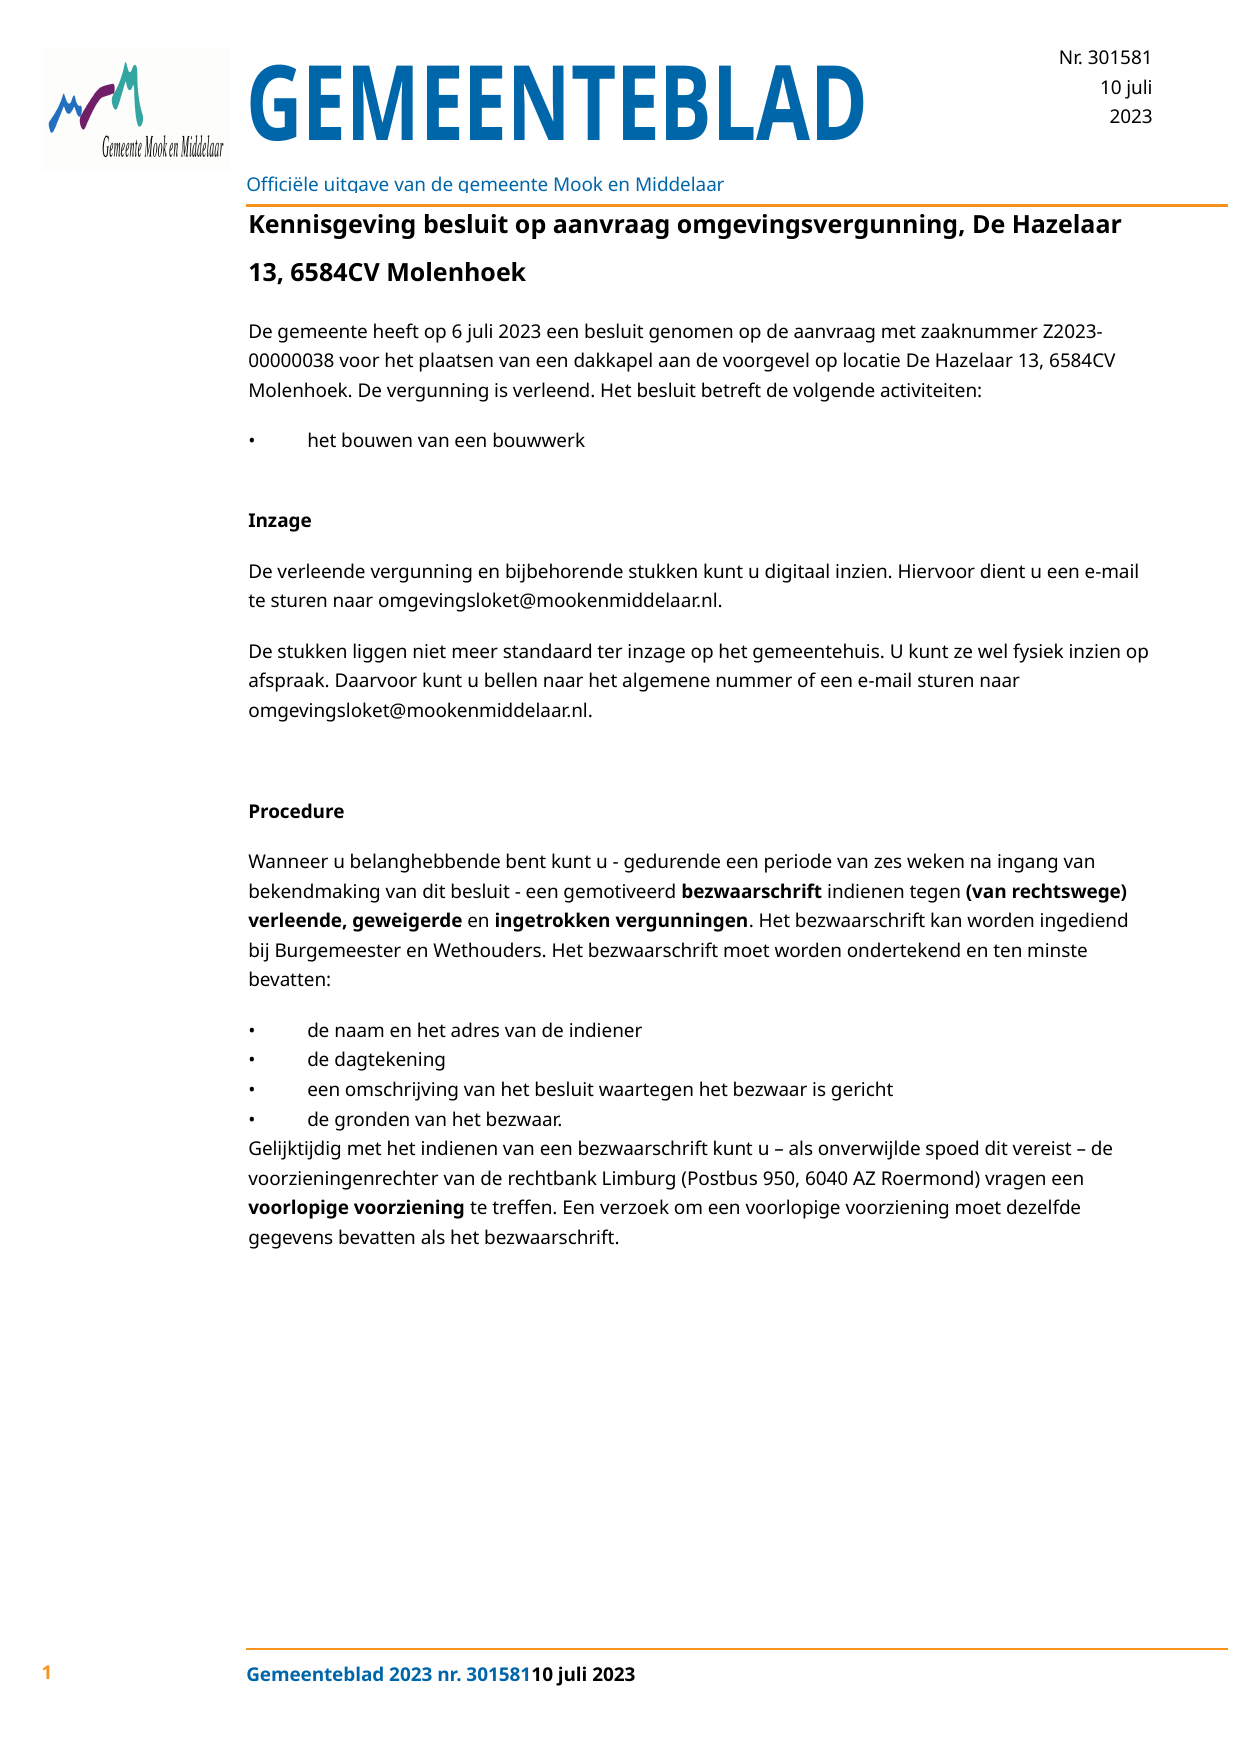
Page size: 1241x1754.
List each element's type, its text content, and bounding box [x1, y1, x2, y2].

picture [41, 47, 231, 172]
text De gemeente heeft op 6 juli 2023 een besluit genomen op de aanvraag met zaaknummer Z2023-00000038 voor het plaatsen van een dakkapel aan de voorgevel op locatie De Hazelaar 13, 6584CV Molenhoek. De vergunning is verleend. Het besluit betreft de volgende activiteiten: [248, 318, 1152, 403]
text Inzage [248, 507, 1152, 533]
list de dagtekening [248, 1047, 1152, 1072]
text De stukken liggen niet meer standaard ter inzage op het gemeentehuis. U kunt ze wel fysiek inzien op afspraak. Daarvoor kunt u bellen naar het algemene nummer of een e-mail sturen naar omgevingsloket@mookenmiddelaar.nl. [248, 638, 1152, 723]
list de gronden van het bezwaar. [248, 1106, 1152, 1132]
text Gelijktijdig met het indienen van een bezwaarschrift kunt u – als onverwijlde spoed dit vereist – de voorzieningenrechter van de rechtbank Limburg (Postbus 950, 6040 AZ Roermond) vragen een voorlopige voorziening te treffen. Een verzoek om een voorlopige voorziening moet dezelfde gegevens bevatten als het bezwaarschrift. [248, 1135, 1152, 1250]
text De verleende vergunning en bijbehorende stukken kunt u digitaal inzien. Hiervoor dient u een e-mail te sturen naar omgevingsloket@mookenmiddelaar.nl. [248, 558, 1152, 613]
list een omschrijving van het besluit waartegen het bezwaar is gericht [248, 1076, 1152, 1102]
text Procedure [248, 798, 1152, 824]
text Kennisgeving besluit op aanvraag omgevingsvergunning, De Hazelaar 13, 6584CV Molenhoek [248, 207, 1152, 288]
list het bouwen van een bouwwerk [248, 427, 1152, 453]
list de naam en het adres van de indiener [248, 1017, 1152, 1043]
text Wanneer u belanghebbende bent kunt u - gedurende een periode van zes weken na ingang van bekendmaking van dit besluit - een gemotiveerd bezwaarschrift indienen tegen (van rechtswege) verleende, geweigerde en ingetrokken vergunningen. Het bezwaarschrift kan worden ingediend bij Burgemeester en Wethouders. Het bezwaarschrift moet worden ondertekend en ten minste bevatten: [248, 848, 1152, 992]
